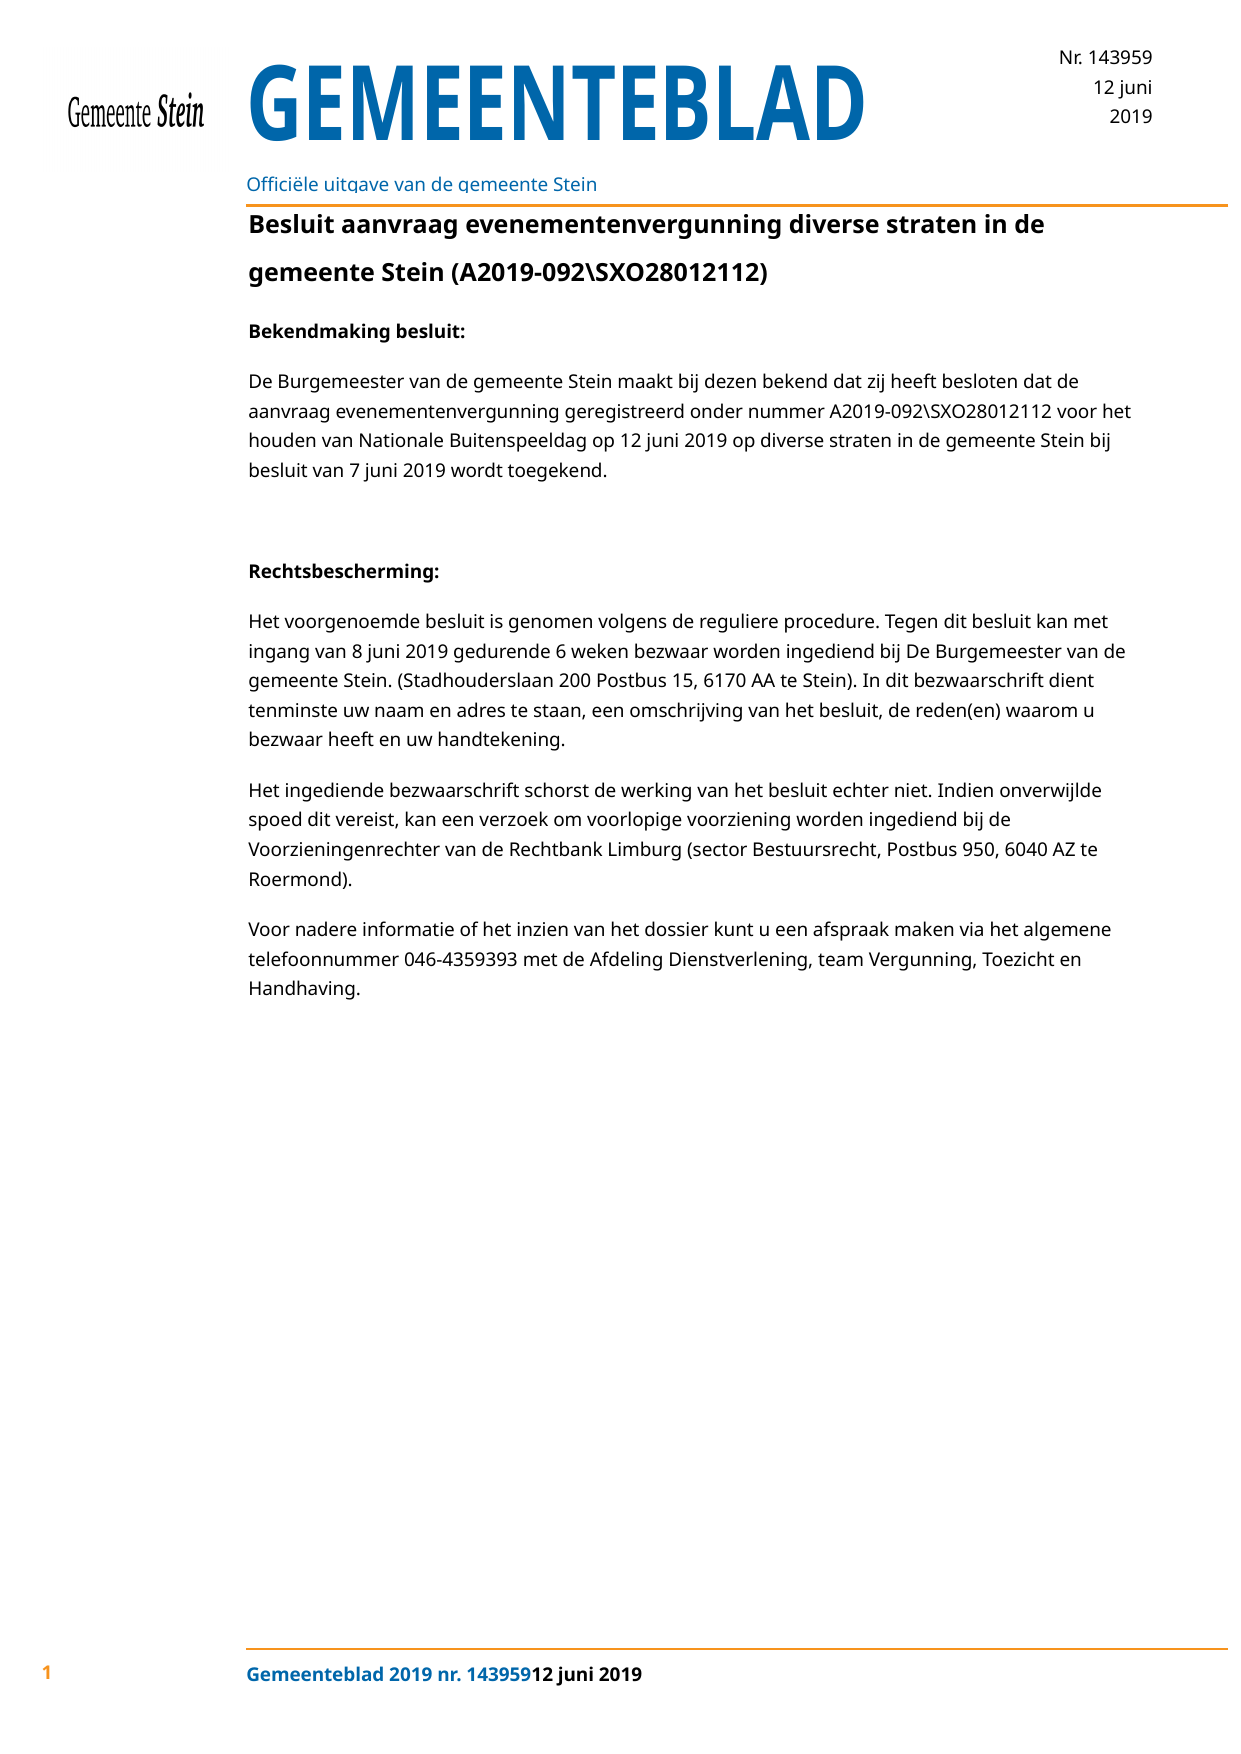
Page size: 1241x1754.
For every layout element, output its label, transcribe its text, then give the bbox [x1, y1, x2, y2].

text Het ingediende bezwaarschrift schorst de werking van het besluit echter niet. Indien onverwijlde spoed dit vereist, kan een verzoek om voorlopige voorziening worden ingediend bij de Voorzieningenrechter van de Rechtbank Limburg (sector Bestuursrecht, Postbus 950, 6040 AZ te Roermond). [248, 777, 1152, 892]
picture [41, 47, 231, 172]
text Besluit aanvraag evenementenvergunning diverse straten in de gemeente Stein (A2019-092\SXO28012112) [248, 207, 1152, 288]
text De Burgemeester van de gemeente Stein maakt bij dezen bekend dat zij heeft besloten dat de aanvraag evenementenvergunning geregistreerd onder nummer A2019-092\SXO28012112 voor het houden van Nationale Buitenspeeldag op 12 juni 2019 op diverse straten in de gemeente Stein bij besluit van 7 juni 2019 wordt toegekend. [248, 368, 1152, 483]
text Het voorgenoemde besluit is genomen volgens de reguliere procedure. Tegen dit besluit kan met ingang van 8 juni 2019 gedurende 6 weken bezwaar worden ingediend bij De Burgemeester van de gemeente Stein. (Stadhouderslaan 200 Postbus 15, 6170 AA te Stein). In dit bezwaarschrift dient tenminste uw naam en adres te staan, een omschrijving van het besluit, de reden(en) waarom u bezwaar heeft en uw handtekening. [248, 608, 1152, 752]
text Rechtsbescherming: [248, 558, 1152, 584]
text Voor nadere informatie of het inzien van het dossier kunt u een afspraak maken via het algemene telefoonnummer 046-4359393 met de Afdeling Dienstverlening, team Vergunning, Toezicht en Handhaving. [248, 916, 1152, 1001]
text Bekendmaking besluit: [248, 318, 1152, 344]
